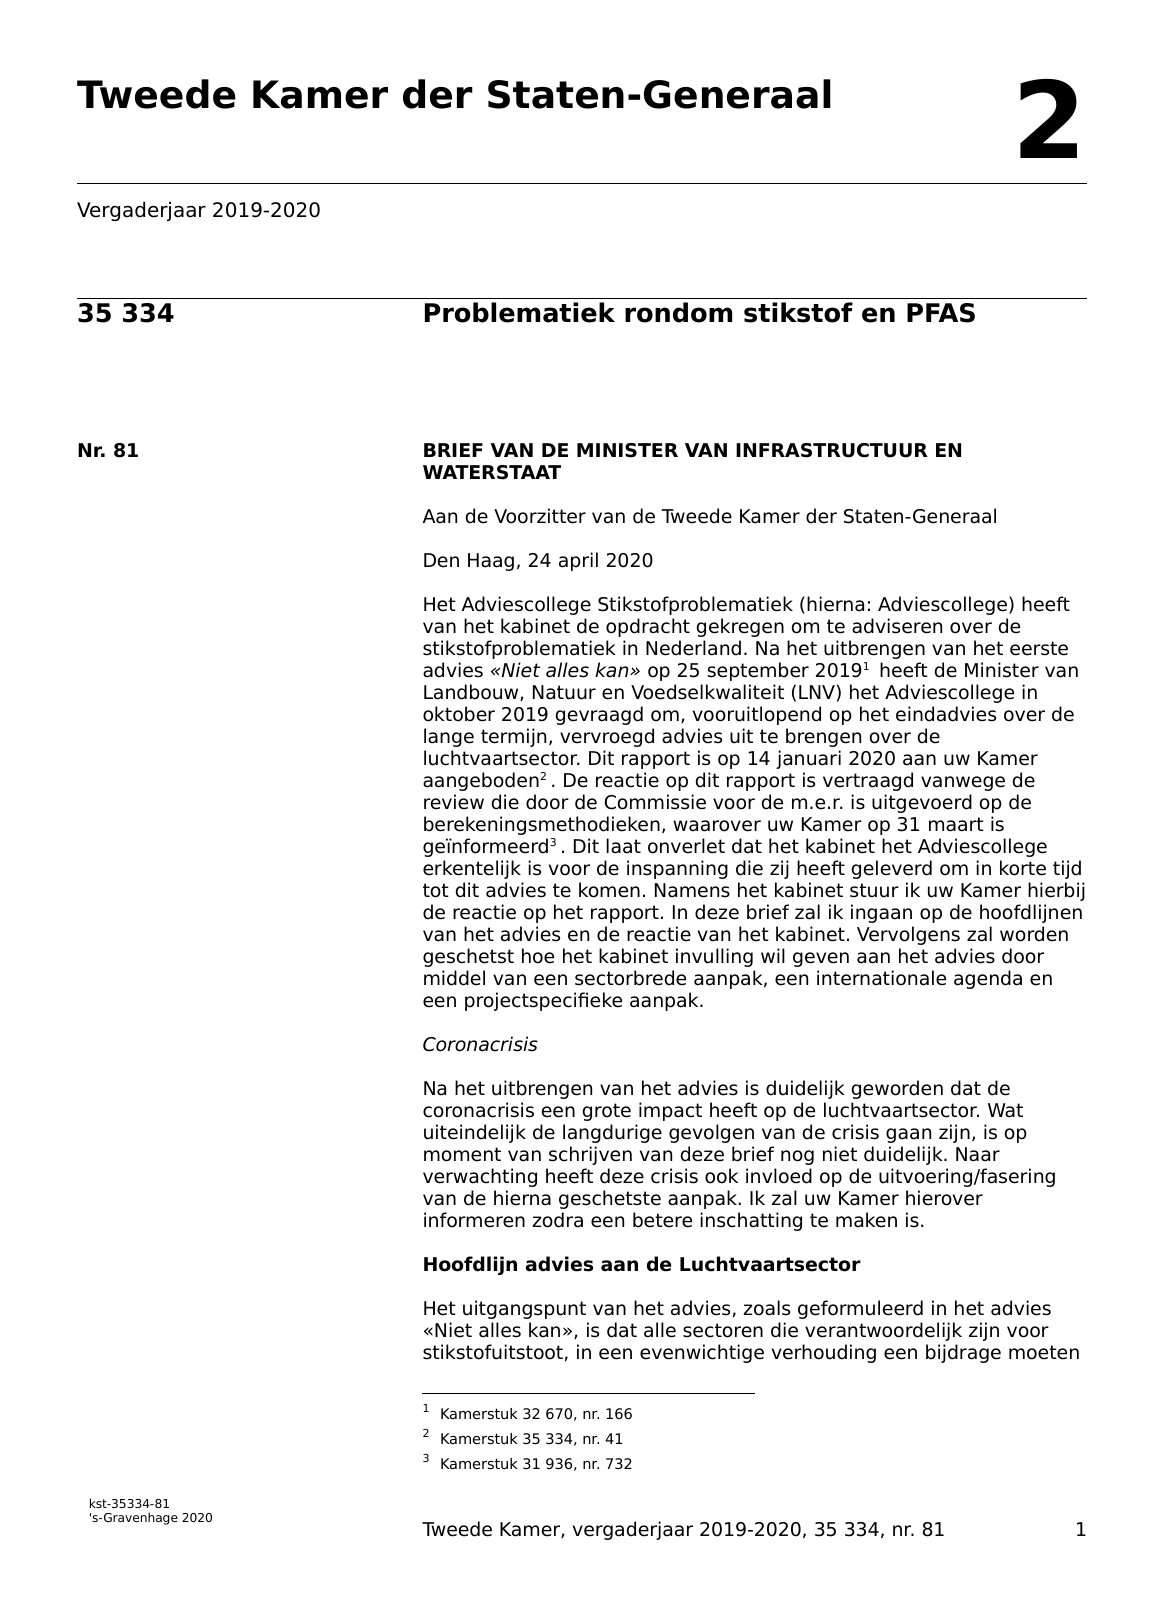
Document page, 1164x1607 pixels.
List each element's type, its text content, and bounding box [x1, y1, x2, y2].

text kst-35334-81 [88, 1497, 323, 1511]
text Aan de Voorzitter van de Tweede Kamer der Staten-Generaal [422, 506, 1087, 528]
subtitle Coronacrisis [422, 1034, 1087, 1056]
text Kamerstuk 31 936, nr. 732 [422, 1452, 1087, 1474]
subtitle Nr. 81 BRIEF VAN DE MINISTER VAN INFRASTRUCTUUR EN WATERSTAAT [77, 440, 1087, 484]
text Na het uitbrengen van het advies is duidelijk geworden dat de coronacrisis een grote impact heeft op de luchtvaartsector. Wat uiteindelijk de langdurige gevolgen van de crisis gaan zijn, is op moment van schrijven van deze brief nog niet duidelijk. Naar verwachting heeft deze crisis ook invloed op de uitvoering/fasering van de hierna geschetste aanpak. Ik zal uw Kamer hierover informeren zodra een betere inschatting te maken is. [422, 1078, 1087, 1232]
text Kamerstuk 32 670, nr. 166 [422, 1402, 1087, 1424]
table_cell Vergaderjaar 2019-2020 [77, 184, 1087, 298]
subtitle Hoofdlijn advies aan de Luchtvaartsector [422, 1254, 1087, 1276]
text Den Haag, 24 april 2020 [422, 550, 1087, 572]
subtitle 35 334 Problematiek rondom stikstof en PFAS [77, 299, 1087, 329]
table_header Tweede Kamer der Staten-Generaal [77, 59, 886, 183]
text Kamerstuk 35 334, nr. 41 [422, 1427, 1087, 1449]
text Het Adviescollege Stikstofproblematiek (hierna: Adviescollege) heeft van het kabinet de opdracht gekregen om te adviseren over de stikstofproblematiek in Nederland. Na het uitbrengen van het eerste advies «Niet alles kan» op 25 september 2019 heeft de Minister van Landbouw, Natuur en Voedselkwaliteit (LNV) het Adviescollege in oktober 2019 gevraagd om, vooruitlopend op het eindadvies over de lange termijn, vervroegd advies uit te brengen over de luchtvaartsector. Dit rapport is op 14 januari 2020 aan uw Kamer aangeboden. De reactie op dit rapport is vertraagd vanwege de review die door de Commissie voor de m.e.r. is uitgevoerd op de berekeningsmethodieken, waarover uw Kamer op 31 maart is geïnformeerd. Dit laat onverlet dat het kabinet het Adviescollege erkentelijk is voor de inspanning die zij heeft geleverd om in korte tijd tot dit advies te komen. Namens het kabinet stuur ik uw Kamer hierbij de reactie op het rapport. In deze brief zal ik ingaan op de hoofdlijnen van het advies en de reactie van het kabinet. Vervolgens zal worden geschetst hoe het kabinet invulling wil geven aan het advies door middel van een sectorbrede aanpak, een internationale agenda en een projectspecifieke aanpak. [422, 594, 1087, 1012]
text Het uitgangspunt van het advies, zoals geformuleerd in het advies «Niet alles kan», is dat alle sectoren die verantwoordelijk zijn voor stikstofuitstoot, in een evenwichtige verhouding een bijdrage moeten [422, 1298, 1087, 1364]
text 's-Gravenhage 2020 [88, 1511, 323, 1525]
table_header 2 [886, 59, 1087, 183]
